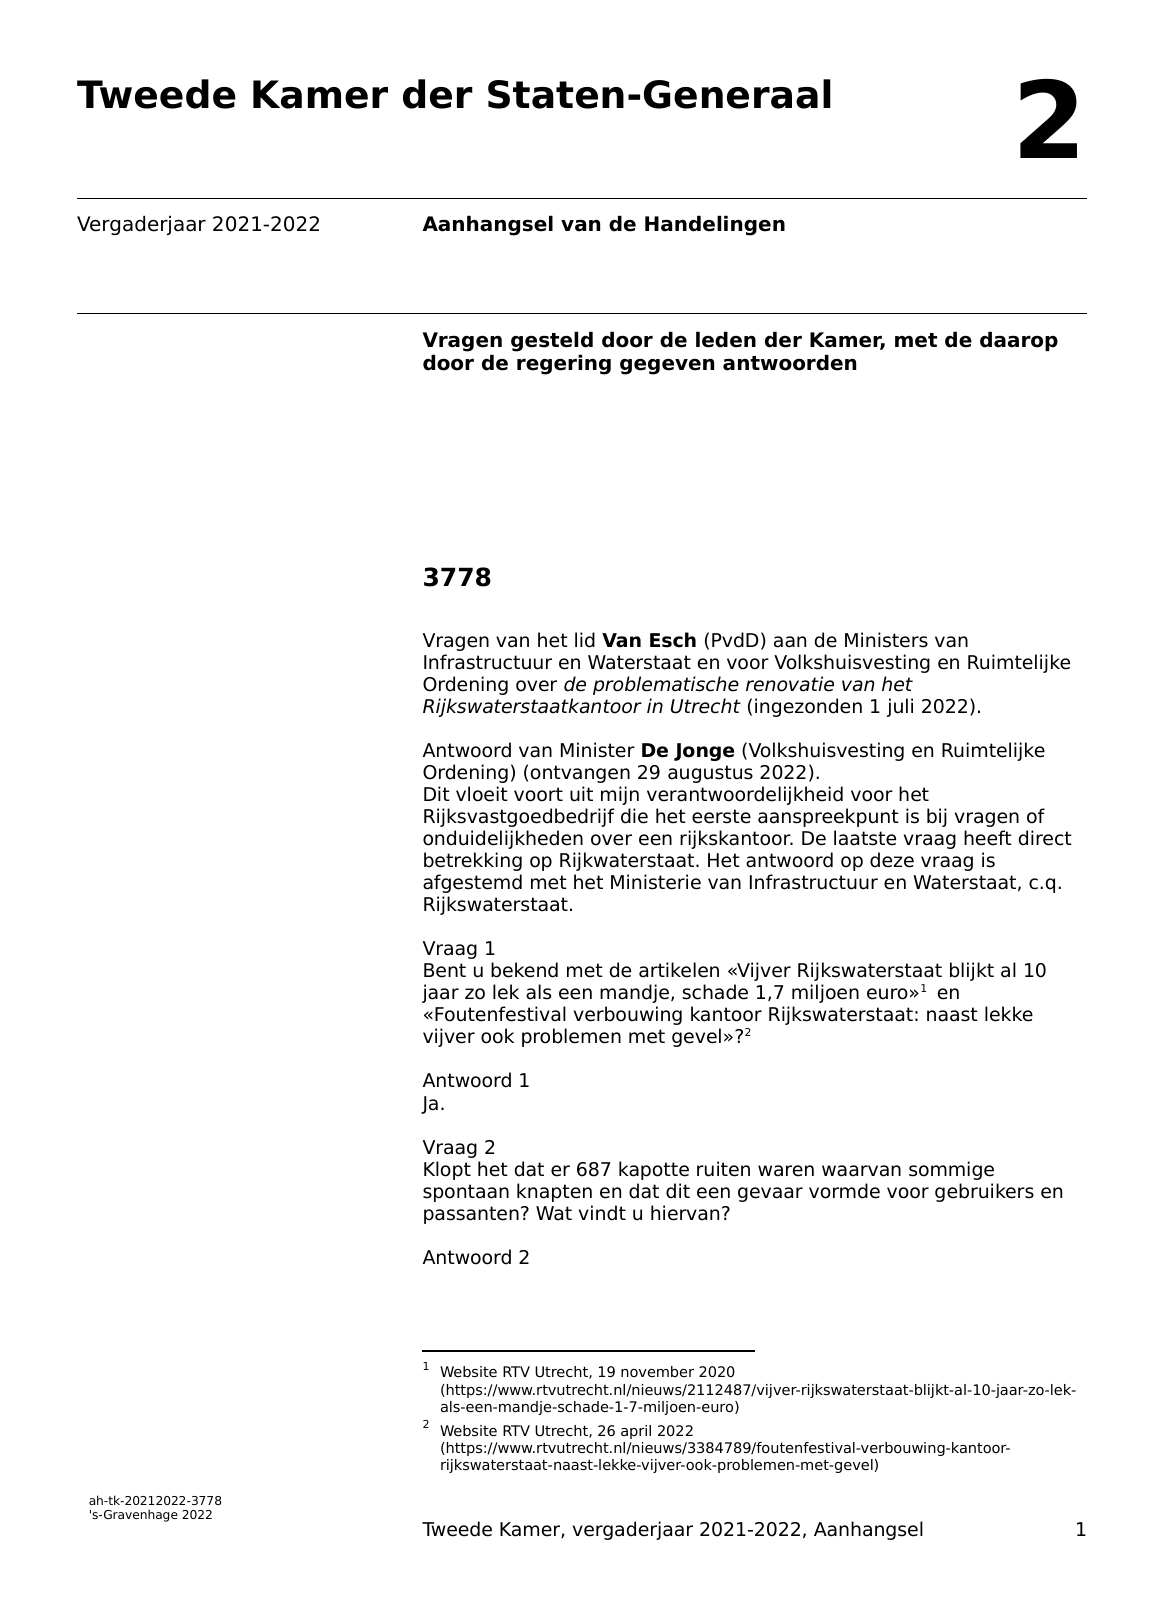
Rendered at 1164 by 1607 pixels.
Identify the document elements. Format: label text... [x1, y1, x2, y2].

text Website RTV Utrecht, 19 november 2020 (https://www.rtvutrecht.nl/nieuws/2112487/vijver-rijkswaterstaat-blijkt-al-10-jaar-zo-lek-als-een-mandje-schade-1-7-miljoen-euro) [422, 1360, 1087, 1416]
text Vragen van het lid Van Esch (PvdD) aan de Ministers van Infrastructuur en Waterstaat en voor Volkshuisvesting en Ruimtelijke Ordening over de problematische renovatie van het Rijkswaterstaatkantoor in Utrecht (ingezonden 1 juli 2022). [422, 630, 1087, 718]
table_cell Vragen gesteld door de leden der Kamer, met de daarop door de regering gegeven antwoorden [422, 314, 1087, 375]
text Bent u bekend met de artikelen «Vijver Rijkswaterstaat blijkt al 10 jaar zo lek als een mandje, schade 1,7 miljoen euro» en «Foutenfestival verbouwing kantoor Rijkswaterstaat: naast lekke vijver ook problemen met gevel»? [422, 960, 1087, 1048]
text Website RTV Utrecht, 26 april 2022 (https://www.rtvutrecht.nl/nieuws/3384789/foutenfestival-verbouwing-kantoor-rijkswaterstaat-naast-lekke-vijver-ook-problemen-met-gevel) [422, 1418, 1087, 1474]
text Dit vloeit voort uit mijn verantwoordelijkheid voor het Rijksvastgoedbedrijf die het eerste aanspreekpunt is bij vragen of onduidelijkheden over een rijkskantoor. De laatste vraag heeft direct betrekking op Rijkwaterstaat. Het antwoord op deze vraag is afgestemd met het Ministerie van Infrastructuur en Waterstaat, c.q. Rijkswaterstaat. [422, 784, 1087, 916]
table_header Tweede Kamer der Staten-Generaal [77, 59, 886, 198]
text 's-Gravenhage 2022 [88, 1508, 323, 1522]
text Antwoord 2 [422, 1247, 1087, 1269]
table_cell Vergaderjaar 2021-2022 [77, 199, 422, 313]
text Antwoord 1 [422, 1070, 1087, 1092]
text Vraag 2 [422, 1137, 1087, 1158]
text Ja. [422, 1092, 1087, 1114]
table_header 2 [886, 59, 1087, 198]
text ah-tk-20212022-3778 [88, 1494, 323, 1508]
text Klopt het dat er 687 kapotte ruiten waren waarvan sommige spontaan knapten en dat dit een gevaar vormde voor gebruikers en passanten? Wat vindt u hiervan? [422, 1158, 1087, 1224]
table_cell Aanhangsel van de Handelingen [422, 199, 1087, 313]
text Antwoord van Minister De Jonge (Volkshuisvesting en Ruimtelijke Ordening) (ontvangen 29 augustus 2022). [422, 740, 1087, 784]
table_cell [77, 314, 422, 375]
text Vraag 1 [422, 938, 1087, 960]
text 3778 [422, 563, 1087, 592]
